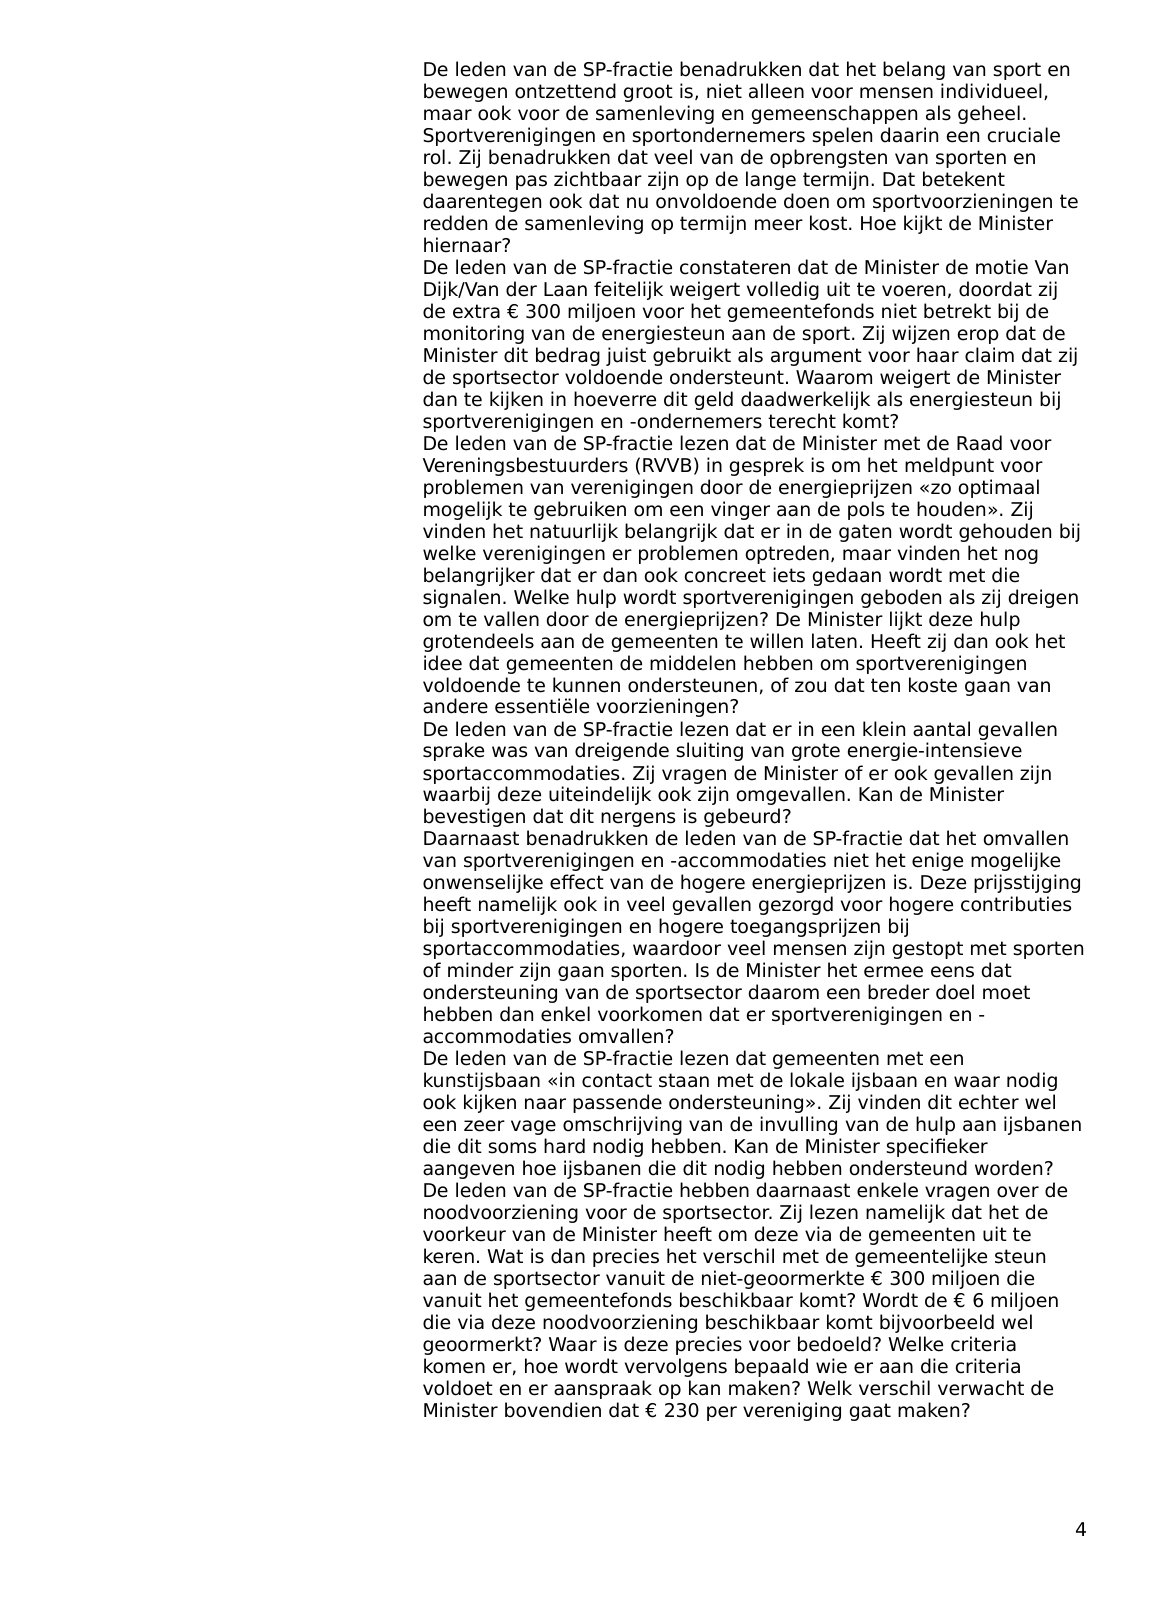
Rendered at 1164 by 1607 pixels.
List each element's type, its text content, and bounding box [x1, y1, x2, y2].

text De leden van de SP-fractie lezen dat de Minister met de Raad voor Vereningsbestuurders (RVVB) in gesprek is om het meldpunt voor problemen van verenigingen door de energieprijzen «zo optimaal mogelijk te gebruiken om een vinger aan de pols te houden». Zij vinden het natuurlijk belangrijk dat er in de gaten wordt gehouden bij welke verenigingen er problemen optreden, maar vinden het nog belangrijker dat er dan ook concreet iets gedaan wordt met die signalen. Welke hulp wordt sportverenigingen geboden als zij dreigen om te vallen door de energieprijzen? De Minister lijkt deze hulp grotendeels aan de gemeenten te willen laten. Heeft zij dan ook het idee dat gemeenten de middelen hebben om sportverenigingen voldoende te kunnen ondersteunen, of zou dat ten koste gaan van andere essentiële voorzieningen? [422, 433, 1087, 718]
text De leden van de SP-fractie lezen dat gemeenten met een kunstijsbaan «in contact staan met de lokale ijsbaan en waar nodig ook kijken naar passende ondersteuning». Zij vinden dit echter wel een zeer vage omschrijving van de invulling van de hulp aan ijsbanen die dit soms hard nodig hebben. Kan de Minister specifieker aangeven hoe ijsbanen die dit nodig hebben ondersteund worden? [422, 1048, 1087, 1180]
text De leden van de SP-fractie constateren dat de Minister de motie Van Dijk/Van der Laan feitelijk weigert volledig uit te voeren, doordat zij de extra € 300 miljoen voor het gemeentefonds niet betrekt bij de monitoring van de energiesteun aan de sport. Zij wijzen erop dat de Minister dit bedrag juist gebruikt als argument voor haar claim dat zij de sportsector voldoende ondersteunt. Waarom weigert de Minister dan te kijken in hoeverre dit geld daadwerkelijk als energiesteun bij sportverenigingen en -ondernemers terecht komt? [422, 257, 1087, 433]
text De leden van de SP-fractie benadrukken dat het belang van sport en bewegen ontzettend groot is, niet alleen voor mensen individueel, maar ook voor de samenleving en gemeenschappen als geheel. Sportverenigingen en sportondernemers spelen daarin een cruciale rol. Zij benadrukken dat veel van de opbrengsten van sporten en bewegen pas zichtbaar zijn op de lange termijn. Dat betekent daarentegen ook dat nu onvoldoende doen om sportvoorzieningen te redden de samenleving op termijn meer kost. Hoe kijkt de Minister hiernaar? [422, 59, 1087, 257]
text Daarnaast benadrukken de leden van de SP-fractie dat het omvallen van sportverenigingen en -accommodaties niet het enige mogelijke onwenselijke effect van de hogere energieprijzen is. Deze prijsstijging heeft namelijk ook in veel gevallen gezorgd voor hogere contributies bij sportverenigingen en hogere toegangsprijzen bij sportaccommodaties, waardoor veel mensen zijn gestopt met sporten of minder zijn gaan sporten. Is de Minister het ermee eens dat ondersteuning van de sportsector daarom een breder doel moet hebben dan enkel voorkomen dat er sportverenigingen en -accommodaties omvallen? [422, 828, 1087, 1048]
text De leden van de SP-fractie lezen dat er in een klein aantal gevallen sprake was van dreigende sluiting van grote energie-intensieve sportaccommodaties. Zij vragen de Minister of er ook gevallen zijn waarbij deze uiteindelijk ook zijn omgevallen. Kan de Minister bevestigen dat dit nergens is gebeurd? [422, 718, 1087, 828]
text De leden van de SP-fractie hebben daarnaast enkele vragen over de noodvoorziening voor de sportsector. Zij lezen namelijk dat het de voorkeur van de Minister heeft om deze via de gemeenten uit te keren. Wat is dan precies het verschil met de gemeentelijke steun aan de sportsector vanuit de niet-geoormerkte € 300 miljoen die vanuit het gemeentefonds beschikbaar komt? Wordt de € 6 miljoen die via deze noodvoorziening beschikbaar komt bijvoorbeeld wel geoormerkt? Waar is deze precies voor bedoeld? Welke criteria komen er, hoe wordt vervolgens bepaald wie er aan die criteria voldoet en er aanspraak op kan maken? Welk verschil verwacht de Minister bovendien dat € 230 per vereniging gaat maken? [422, 1180, 1087, 1422]
